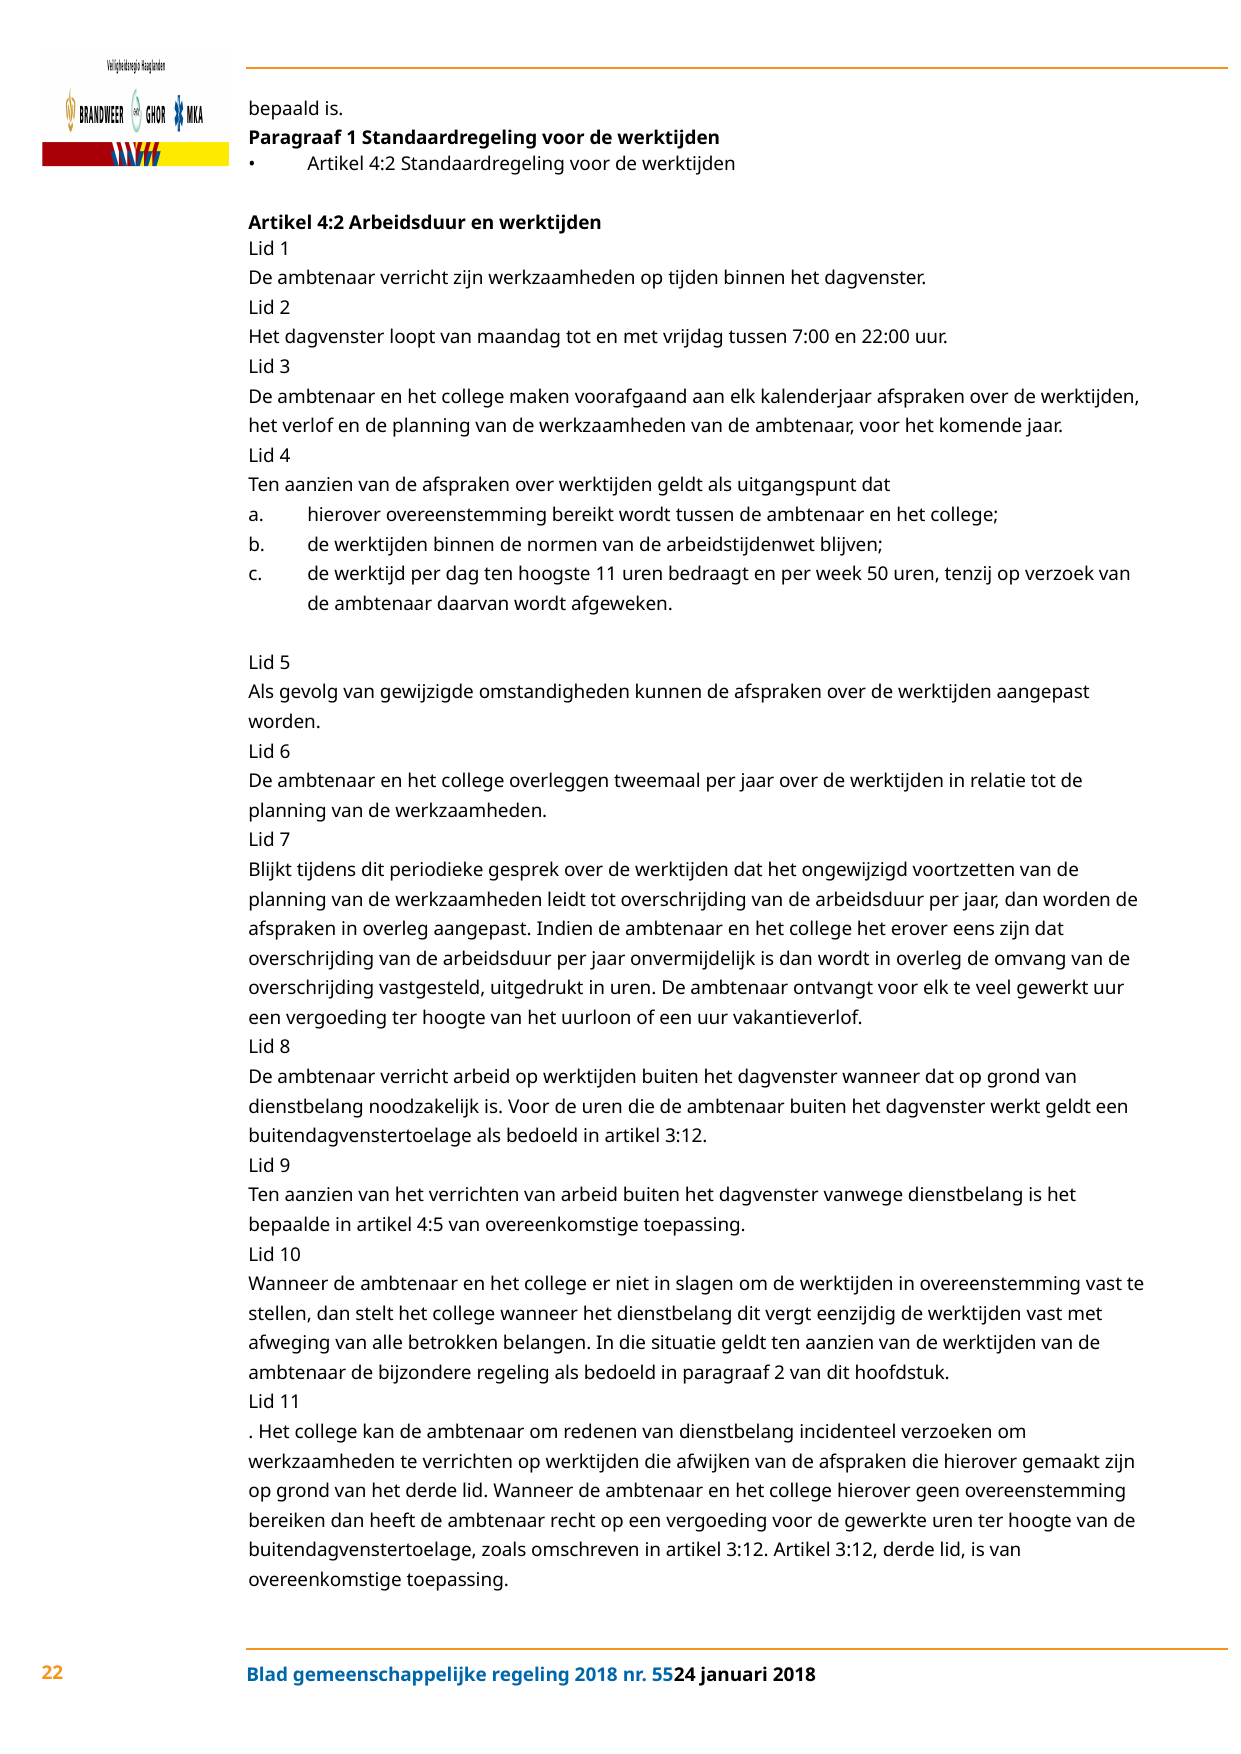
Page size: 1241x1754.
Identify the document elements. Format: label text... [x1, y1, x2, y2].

list de werktijd per dag ten hoogste 11 uren bedraagt en per week 50 uren, tenzij op verzoek van de ambtenaar daarvan wordt afgeweken. [248, 560, 1152, 616]
text De ambtenaar verricht zijn werkzaamheden op tijden binnen het dagvenster. [248, 264, 1152, 290]
text Blijkt tijdens dit periodieke gesprek over de werktijden dat het ongewijzigd voortzetten van de planning van de werkzaamheden leidt tot overschrijding van de arbeidsduur per jaar, dan worden de afspraken in overleg aangepast. Indien de ambtenaar en het college het erover eens zijn dat overschrijding van de arbeidsduur per jaar onvermijdelijk is dan wordt in overleg de omvang van de overschrijding vastgesteld, uitgedrukt in uren. De ambtenaar ontvangt voor elk te veel gewerkt uur een vergoeding ter hoogte van het uurloon of een uur vakantieverlof. [248, 856, 1152, 1030]
text Als gevolg van gewijzigde omstandigheden kunnen de afspraken over de werktijden aangepast worden. [248, 679, 1152, 734]
text . Het college kan de ambtenaar om redenen van dienstbelang incidenteel verzoeken om werkzaamheden te verrichten op werktijden die afwijken van de afspraken die hierover gemaakt zijn op grond van het derde lid. Wanneer de ambtenaar en het college hierover geen overeenstemming bereiken dan heeft de ambtenaar recht op een vergoeding voor de gewerkte uren ter hoogte van de buitendagvenstertoelage, zoals omschreven in artikel 3:12. Artikel 3:12, derde lid, is van overeenkomstige toepassing. [248, 1418, 1152, 1592]
list de werktijden binnen de normen van de arbeidstijdenwet blijven; [248, 531, 1152, 557]
text Lid 4 [248, 442, 1152, 468]
text Artikel 4:2 Arbeidsduur en werktijden [248, 209, 1152, 235]
text Wanneer de ambtenaar en het college er niet in slagen om de werktijden in overeenstemming vast te stellen, dan stelt het college wanneer het dienstbelang dit vergt eenzijdig de werktijden vast met afweging van alle betrokken belangen. In die situatie geldt ten aanzien van de werktijden van de ambtenaar de bijzondere regeling als bedoeld in paragraaf 2 van dit hoofdstuk. [248, 1270, 1152, 1385]
text De ambtenaar en het college maken voorafgaand aan elk kalenderjaar afspraken over de werktijden, het verlof en de planning van de werkzaamheden van de ambtenaar, voor het komende jaar. [248, 383, 1152, 438]
text De ambtenaar verricht arbeid op werktijden buiten het dagvenster wanneer dat op grond van dienstbelang noodzakelijk is. Voor de uren die de ambtenaar buiten het dagvenster werkt geldt een buitendagvenstertoelage als bedoeld in artikel 3:12. [248, 1063, 1152, 1148]
text Lid 6 [248, 738, 1152, 764]
list hierover overeenstemming bereikt wordt tussen de ambtenaar en het college; [248, 501, 1152, 527]
picture [41, 47, 231, 172]
text Lid 2 [248, 294, 1152, 320]
text Ten aanzien van de afspraken over werktijden geldt als uitgangspunt dat [248, 472, 1152, 497]
text Lid 9 [248, 1152, 1152, 1178]
text Lid 5 [248, 649, 1152, 675]
text bepaald is. [248, 95, 1152, 121]
text Lid 1 [248, 235, 1152, 261]
text Lid 3 [248, 353, 1152, 379]
text Lid 11 [248, 1389, 1152, 1414]
text Lid 10 [248, 1241, 1152, 1267]
text De ambtenaar en het college overleggen tweemaal per jaar over de werktijden in relatie tot de planning van de werkzaamheden. [248, 767, 1152, 823]
text Ten aanzien van het verrichten van arbeid buiten het dagvenster vanwege dienstbelang is het bepaalde in artikel 4:5 van overeenkomstige toepassing. [248, 1182, 1152, 1237]
text Lid 7 [248, 827, 1152, 852]
text Paragraaf 1 Standaardregeling voor de werktijden [248, 124, 1152, 150]
text Lid 8 [248, 1034, 1152, 1059]
list Artikel 4:2 Standaardregeling voor de werktijden [248, 150, 1152, 176]
text Het dagvenster loopt van maandag tot en met vrijdag tussen 7:00 en 22:00 uur. [248, 324, 1152, 349]
